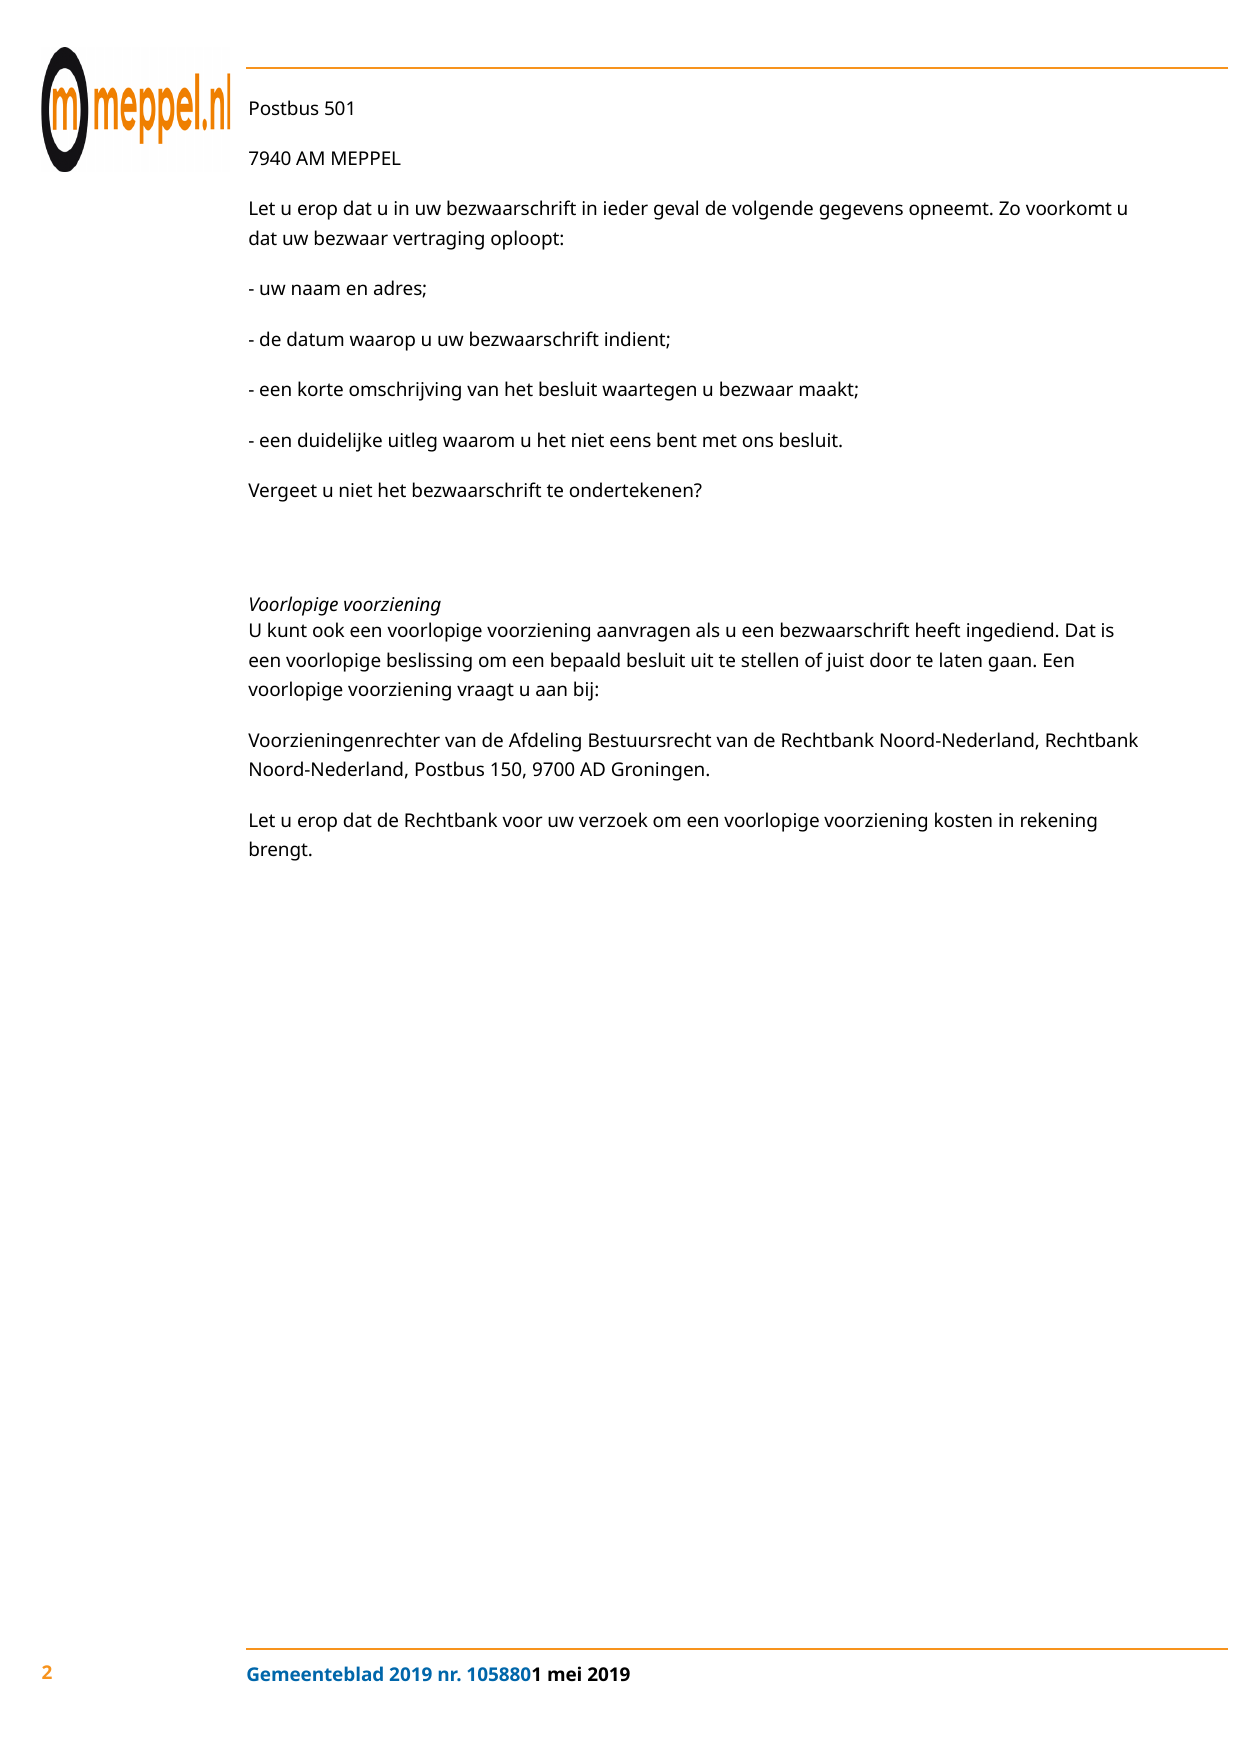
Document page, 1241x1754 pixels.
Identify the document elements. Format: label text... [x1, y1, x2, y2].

text Vergeet u niet het bezwaarschrift te ondertekenen? [248, 477, 1152, 503]
text Voorzieningenrechter van de Afdeling Bestuursrecht van de Rechtbank Noord-Nederland, Rechtbank Noord-Nederland, Postbus 150, 9700 AD Groningen. [248, 727, 1152, 782]
picture [41, 47, 231, 172]
text - een duidelijke uitleg waarom u het niet eens bent met ons besluit. [248, 427, 1152, 453]
text Postbus 501 [248, 95, 1152, 121]
text Let u erop dat u in uw bezwaarschrift in ieder geval de volgende gegevens opneemt. Zo voorkomt u dat uw bezwaar vertraging oploopt: [248, 196, 1152, 251]
text Let u erop dat de Rechtbank voor uw verzoek om een voorlopige voorziening kosten in rekening brengt. [248, 807, 1152, 862]
text - uw naam en adres; [248, 276, 1152, 301]
text - de datum waarop u uw bezwaarschrift indient; [248, 326, 1152, 352]
text 7940 AM MEPPEL [248, 145, 1152, 171]
text U kunt ook een voorlopige voorziening aanvragen als u een bezwaarschrift heeft ingediend. Dat is een voorlopige beslissing om een bepaald besluit uit te stellen of juist door te laten gaan. Een voorlopige voorziening vraagt u aan bij: [248, 617, 1152, 702]
text - een korte omschrijving van het besluit waartegen u bezwaar maakt; [248, 376, 1152, 402]
text Voorlopige voorziening [248, 592, 1152, 617]
